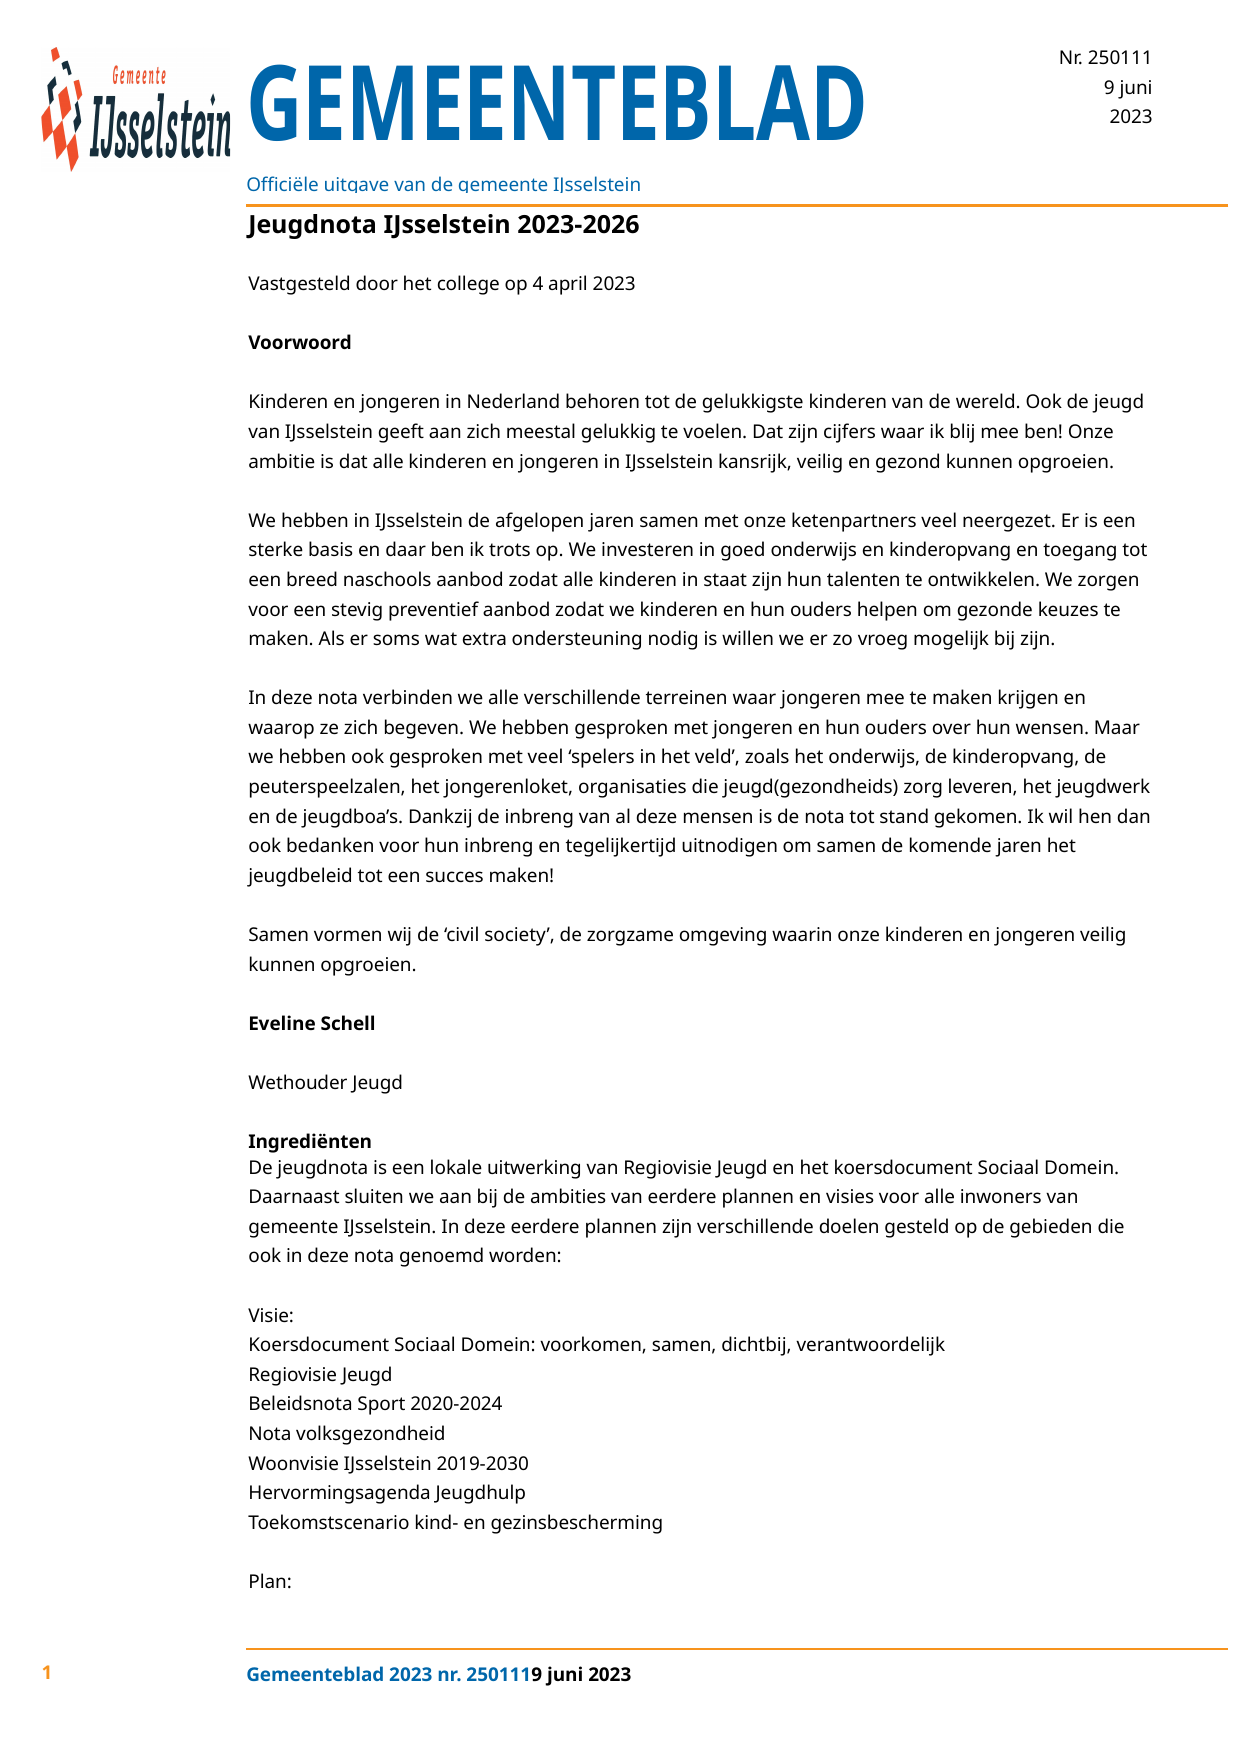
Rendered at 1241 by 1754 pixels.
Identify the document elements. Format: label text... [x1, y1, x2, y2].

text Toekomstscenario kind- en gezinsbescherming [248, 1509, 1152, 1535]
text Eveline Schell [248, 1010, 1152, 1036]
text Voorwoord [248, 329, 1152, 355]
text Kinderen en jongeren in Nederland behoren tot de gelukkigste kinderen van de wereld. Ook de jeugd van IJsselstein geeft aan zich meestal gelukkig te voelen. Dat zijn cijfers waar ik blij mee ben! Onze ambitie is dat alle kinderen en jongeren in IJsselstein kansrijk, veilig en gezond kunnen opgroeien. [248, 389, 1152, 473]
picture [41, 47, 231, 172]
text Regiovisie Jeugd [248, 1361, 1152, 1387]
text Beleidsnota Sport 2020-2024 [248, 1391, 1152, 1416]
text Vastgesteld door het college op 4 april 2023 [248, 270, 1152, 296]
text Ingrediënten [248, 1128, 1152, 1154]
text De jeugdnota is een lokale uitwerking van Regiovisie Jeugd en het koersdocument Sociaal Domein. Daarnaast sluiten we aan bij de ambities van eerdere plannen en visies voor alle inwoners van gemeente IJsselstein. In deze eerdere plannen zijn verschillende doelen gesteld op de gebieden die ook in deze nota genoemd worden: [248, 1154, 1152, 1268]
text Woonvisie IJsselstein 2019-2030 [248, 1450, 1152, 1476]
text Nota volksgezondheid [248, 1420, 1152, 1446]
text Hervormingsagenda Jeugdhulp [248, 1479, 1152, 1505]
text Samen vormen wij de ‘civil society’, de zorgzame omgeving waarin onze kinderen en jongeren veilig kunnen opgroeien. [248, 921, 1152, 976]
text In deze nota verbinden we alle verschillende terreinen waar jongeren mee te maken krijgen en waarop ze zich begeven. We hebben gesproken met jongeren en hun ouders over hun wensen. Maar we hebben ook gesproken met veel ‘spelers in het veld’, zoals het onderwijs, de kinderopvang, de peuterspeelzalen, het jongerenloket, organisaties die jeugd(gezondheids) zorg leveren, het jeugdwerk en de jeugdboa’s. Dankzij de inbreng van al deze mensen is de nota tot stand gekomen. Ik wil hen dan ook bedanken voor hun inbreng en tegelijkertijd uitnodigen om samen de komende jaren het jeugdbeleid tot een succes maken! [248, 684, 1152, 888]
text Koersdocument Sociaal Domein: voorkomen, samen, dichtbij, verantwoordelijk [248, 1331, 1152, 1357]
text We hebben in IJsselstein de afgelopen jaren samen met onze ketenpartners veel neergezet. Er is een sterke basis en daar ben ik trots op. We investeren in goed onderwijs en kinderopvang en toegang tot een breed naschools aanbod zodat alle kinderen in staat zijn hun talenten te ontwikkelen. We zorgen voor een stevig preventief aanbod zodat we kinderen en hun ouders helpen om gezonde keuzes te maken. Als er soms wat extra ondersteuning nodig is willen we er zo vroeg mogelijk bij zijn. [248, 507, 1152, 651]
text Plan: [248, 1568, 1152, 1594]
text Jeugdnota IJsselstein 2023-2026 [248, 207, 1152, 241]
text Wethouder Jeugd [248, 1069, 1152, 1095]
text Visie: [248, 1302, 1152, 1328]
